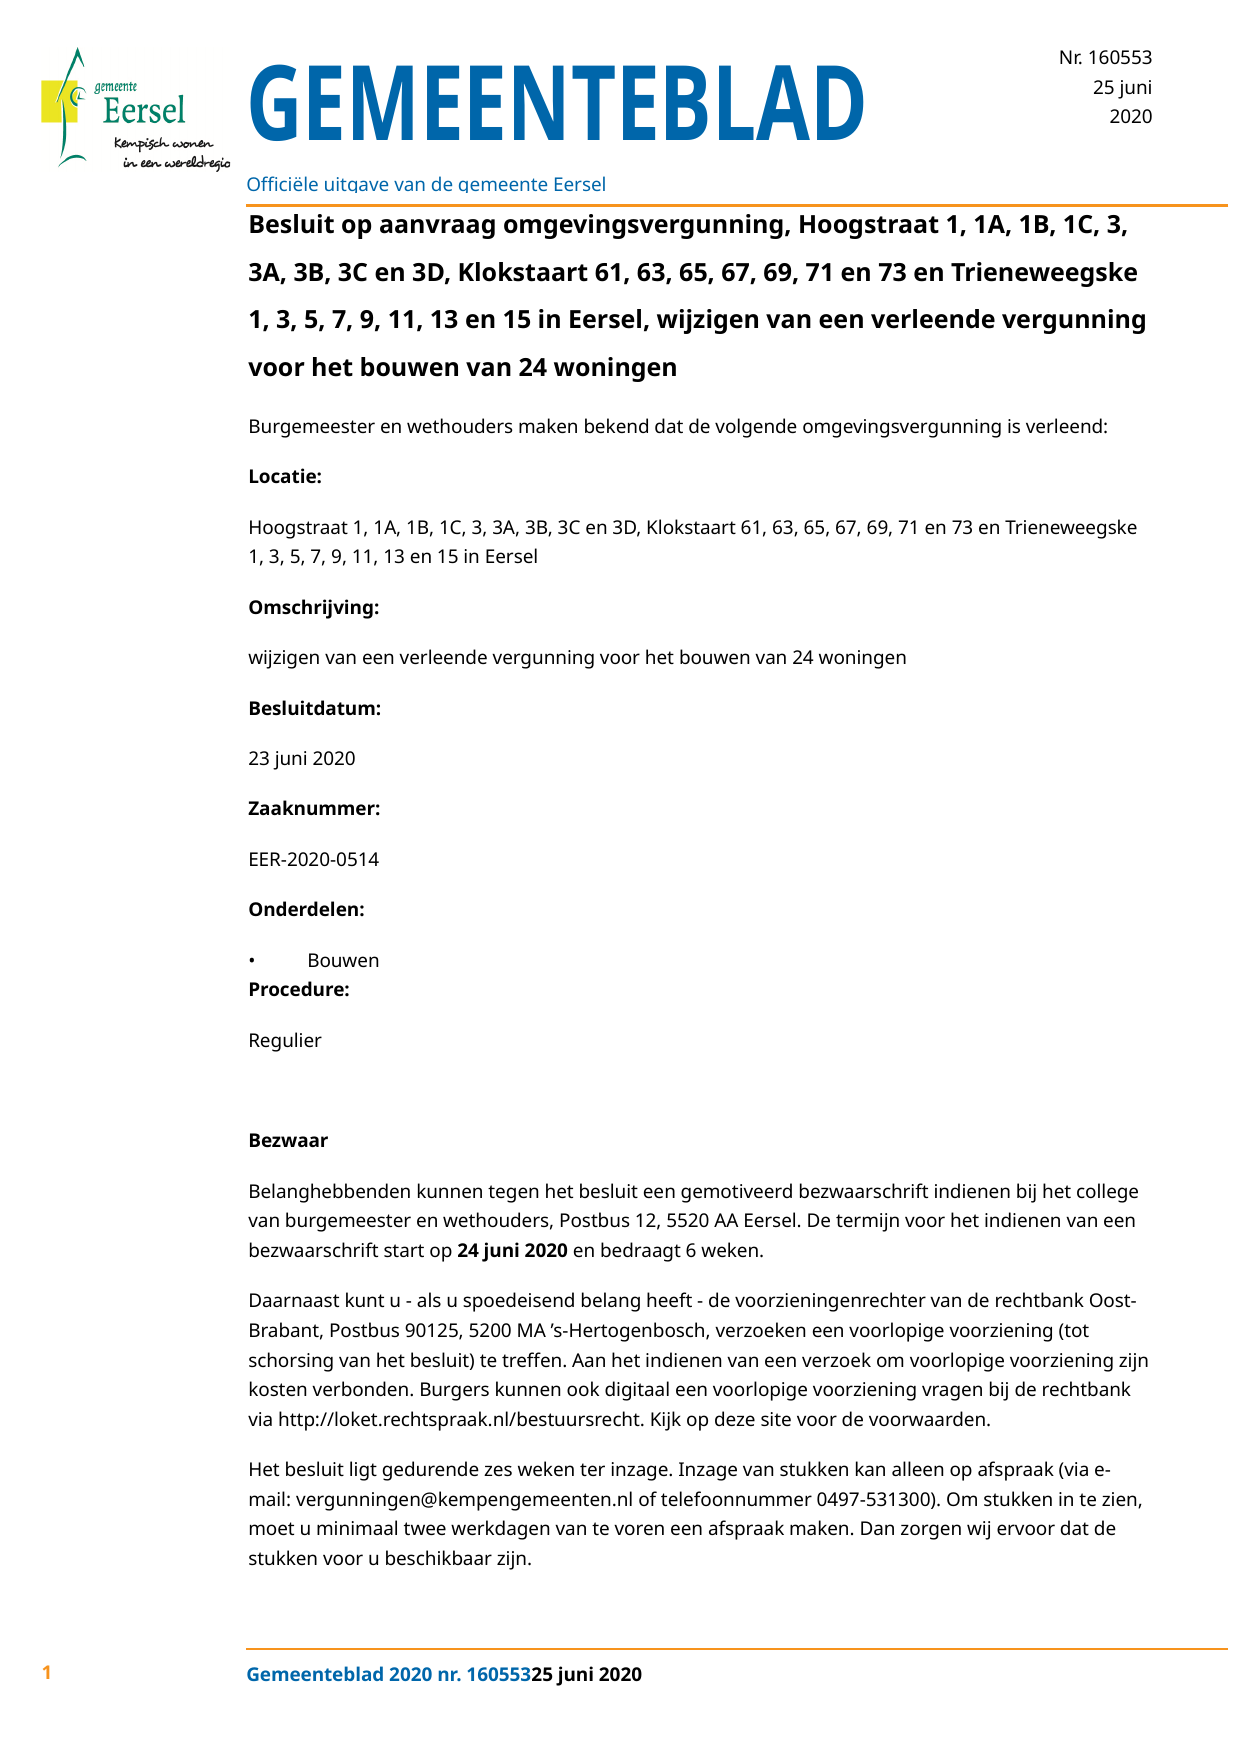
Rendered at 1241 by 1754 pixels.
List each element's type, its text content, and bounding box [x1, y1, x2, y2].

text Hoogstraat 1, 1A, 1B, 1C, 3, 3A, 3B, 3C en 3D, Klokstaart 61, 63, 65, 67, 69, 71 en 73 en Trieneweegske 1, 3, 5, 7, 9, 11, 13 en 15 in Eersel [248, 514, 1152, 569]
text Besluit op aanvraag omgevingsvergunning, Hoogstraat 1, 1A, 1B, 1C, 3, 3A, 3B, 3C en 3D, Klokstaart 61, 63, 65, 67, 69, 71 en 73 en Trieneweegske 1, 3, 5, 7, 9, 11, 13 en 15 in Eersel, wijzigen van een verleende vergunning voor het bouwen van 24 woningen [248, 207, 1152, 384]
picture [41, 47, 231, 172]
text Bezwaar [248, 1128, 1152, 1153]
text Het besluit ligt gedurende zes weken ter inzage. Inzage van stukken kan alleen op afspraak (via e-mail: vergunningen@kempengemeenten.nl of telefoonnummer 0497-531300). Om stukken in te zien, moet u minimaal twee werkdagen van te voren een afspraak maken. Dan zorgen wij ervoor dat de stukken voor u beschikbaar zijn. [248, 1456, 1152, 1571]
list Bouwen [248, 947, 1152, 973]
text Procedure: [248, 976, 1152, 1002]
text wijzigen van een verleende vergunning voor het bouwen van 24 woningen [248, 644, 1152, 670]
text 23 juni 2020 [248, 745, 1152, 771]
text Burgemeester en wethouders maken bekend dat de volgende omgevingsvergunning is verleend: [248, 413, 1152, 439]
text Zaaknummer: [248, 796, 1152, 821]
text Onderdelen: [248, 896, 1152, 922]
text EER-2020-0514 [248, 846, 1152, 872]
text Regulier [248, 1027, 1152, 1053]
text Besluitdatum: [248, 695, 1152, 721]
text Daarnaast kunt u - als u spoedeisend belang heeft - de voorzieningenrechter van de rechtbank Oost-Brabant, Postbus 90125, 5200 MA ’s-Hertogenbosch, verzoeken een voorlopige voorziening (tot schorsing van het besluit) te treffen. Aan het indienen van een verzoek om voorlopige voorziening zijn kosten verbonden. Burgers kunnen ook digitaal een voorlopige voorziening vragen bij de rechtbank via http://loket.rechtspraak.nl/bestuursrecht. Kijk op deze site voor de voorwaarden. [248, 1288, 1152, 1432]
text Omschrijving: [248, 594, 1152, 620]
text Belanghebbenden kunnen tegen het besluit een gemotiveerd bezwaarschrift indienen bij het college van burgemeester en wethouders, Postbus 12, 5520 AA Eersel. De termijn voor het indienen van een bezwaarschrift start op 24 juni 2020 en bedraagt 6 weken. [248, 1178, 1152, 1263]
text Locatie: [248, 463, 1152, 489]
